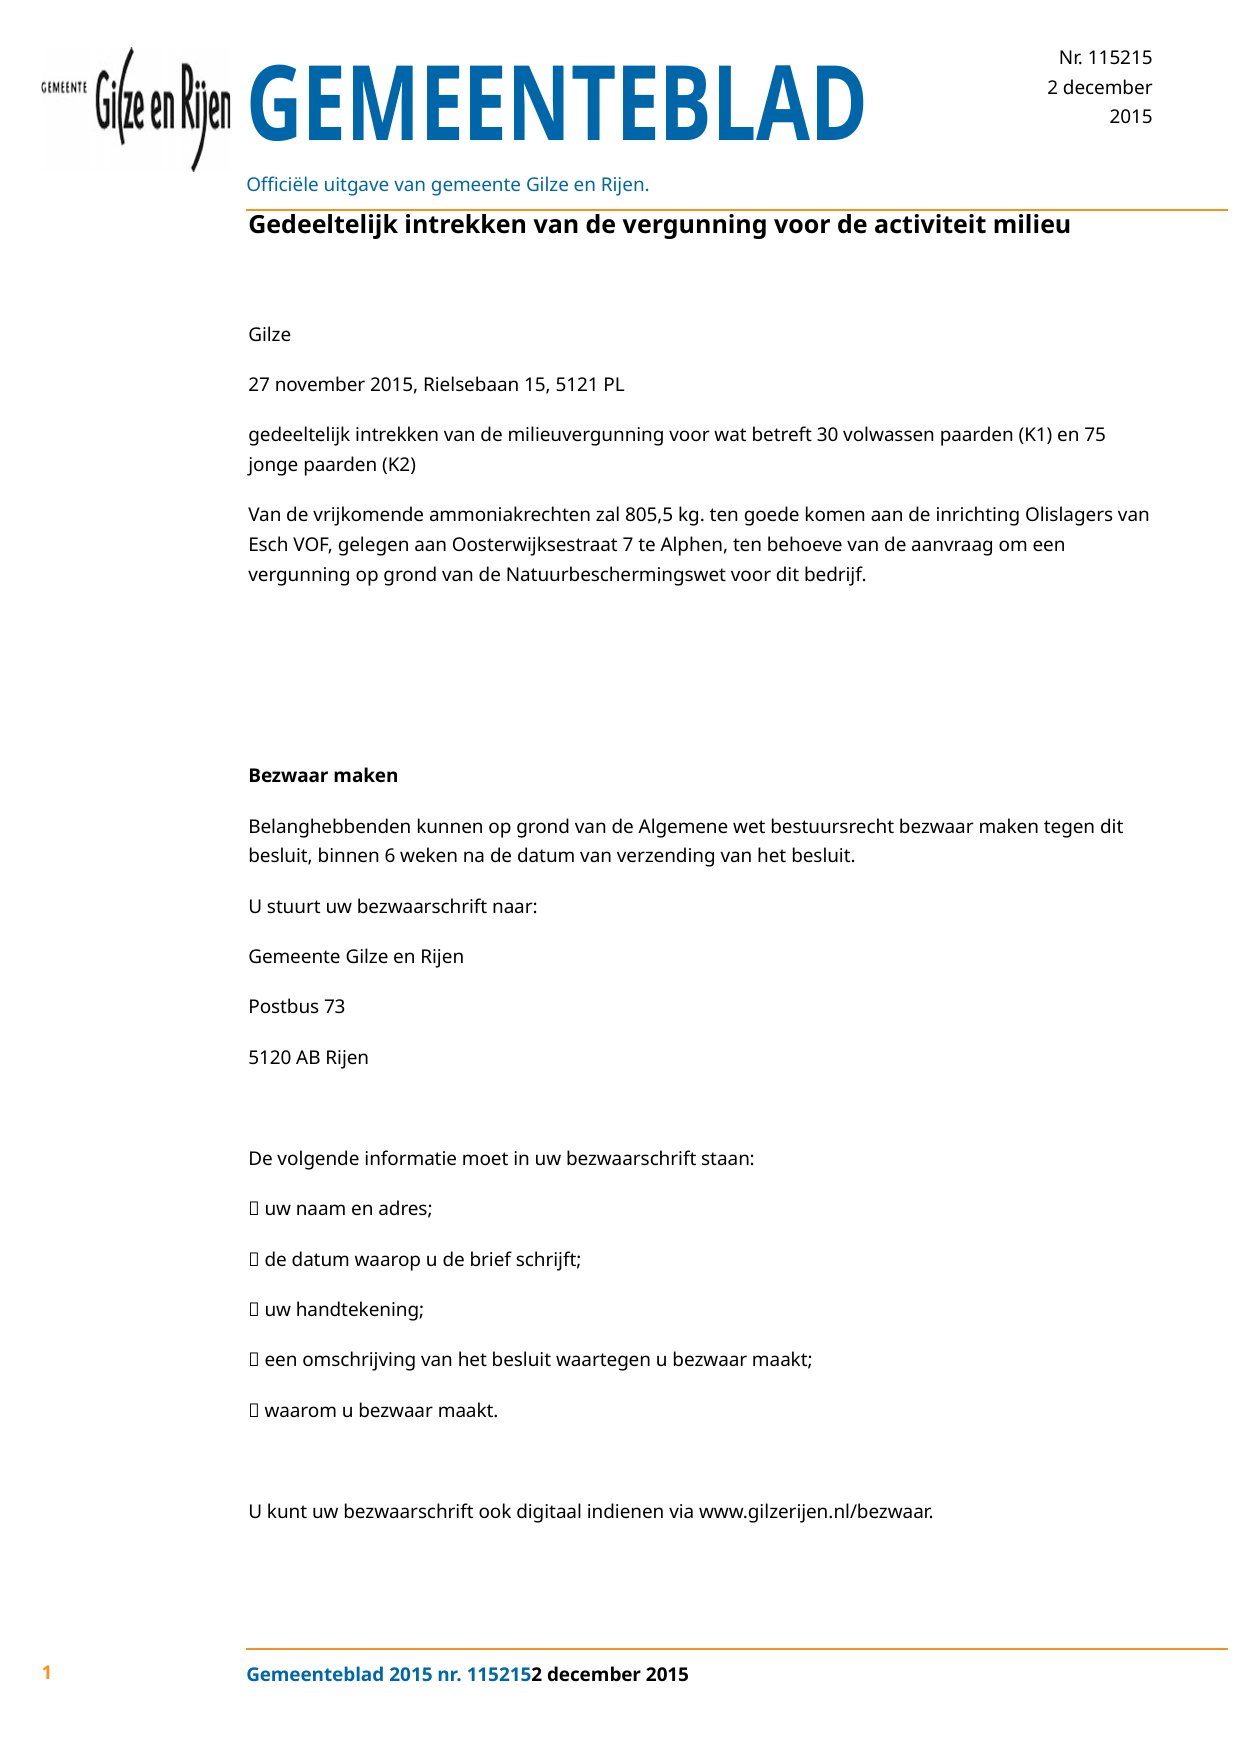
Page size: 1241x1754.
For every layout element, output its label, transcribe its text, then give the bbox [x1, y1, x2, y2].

text Postbus 73 [248, 994, 1152, 1019]
text gedeeltelijk intrekken van de milieuvergunning voor wat betreft 30 volwassen paarden (K1) en 75 jonge paarden (K2) [248, 422, 1152, 477]
text Gedeeltelijk intrekken van de vergunning voor de activiteit milieu [248, 211, 1152, 241]
text Gemeente Gilze en Rijen [248, 943, 1152, 969]
text U kunt uw bezwaarschrift ook digitaal indienen via www.gilzerijen.nl/bezwaar. [248, 1498, 1152, 1523]
text Gilze [248, 321, 1152, 346]
text Van de vrijkomende ammoniakrechten zal 805,5 kg. ten goede komen aan de inrichting Olislagers van Esch VOF, gelegen aan Oosterwijksestraat 7 te Alphen, ten behoeve van de aanvraag om een vergunning op grond van de Natuurbeschermingswet voor dit bedrijf. [248, 502, 1152, 586]
text De volgende informatie moet in uw bezwaarschrift staan: [248, 1145, 1152, 1171]
text 27 november 2015, Rielsebaan 15, 5121 PL [248, 371, 1152, 397]
text U stuurt uw bezwaarschrift naar: [248, 893, 1152, 918]
text  een omschrijving van het besluit waartegen u bezwaar maakt; [248, 1347, 1152, 1372]
text  uw naam en adres; [248, 1195, 1152, 1221]
picture [41, 47, 231, 172]
text Bezwaar maken [248, 762, 1152, 788]
text  de datum waarop u de brief schrijft; [248, 1246, 1152, 1271]
text 5120 AB Rijen [248, 1044, 1152, 1070]
text  uw handtekening; [248, 1296, 1152, 1322]
text Belanghebbenden kunnen op grond van de Algemene wet bestuursrecht bezwaar maken tegen dit besluit, binnen 6 weken na de datum van verzending van het besluit. [248, 813, 1152, 868]
text  waarom u bezwaar maakt. [248, 1397, 1152, 1423]
